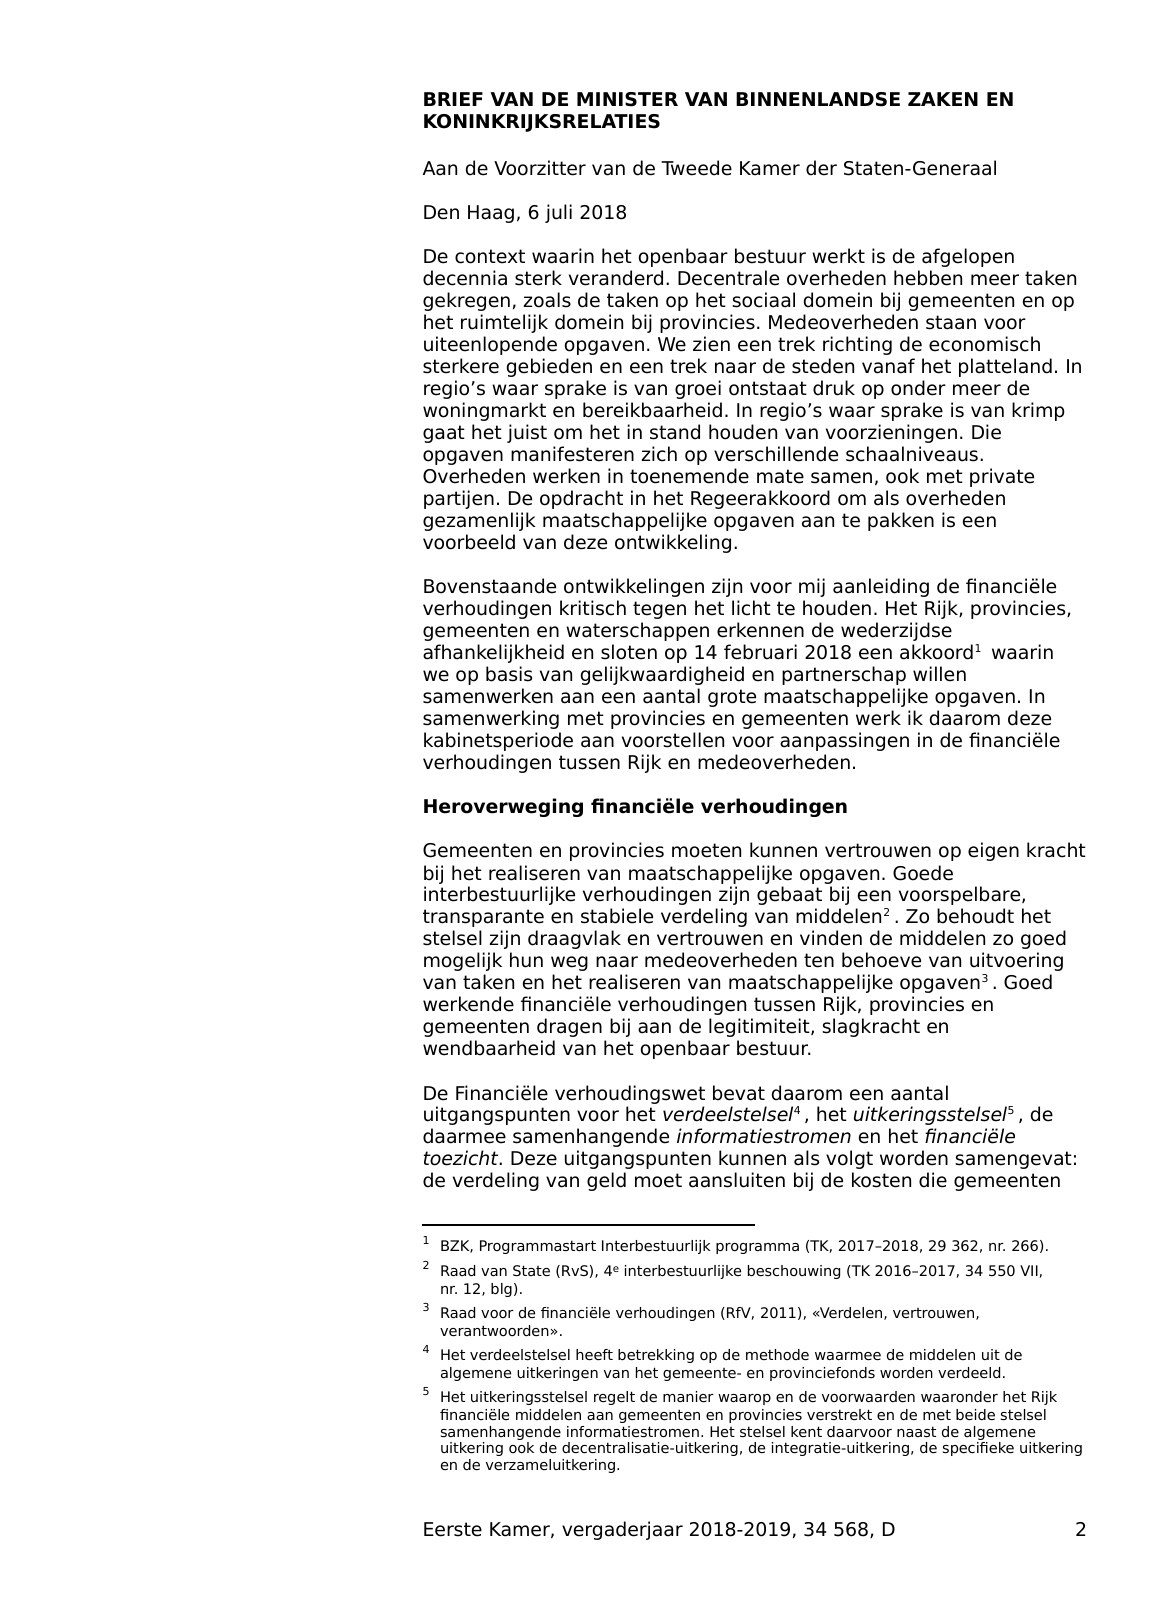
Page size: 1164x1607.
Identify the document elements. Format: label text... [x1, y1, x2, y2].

text De context waarin het openbaar bestuur werkt is de afgelopen decennia sterk veranderd. Decentrale overheden hebben meer taken gekregen, zoals de taken op het sociaal domein bij gemeenten en op het ruimtelijk domein bij provincies. Medeoverheden staan voor uiteenlopende opgaven. We zien een trek richting de economisch sterkere gebieden en een trek naar de steden vanaf het platteland. In regio’s waar sprake is van groei ontstaat druk op onder meer de woningmarkt en bereikbaarheid. In regio’s waar sprake is van krimp gaat het juist om het in stand houden van voorzieningen. Die opgaven manifesteren zich op verschillende schaalniveaus. Overheden werken in toenemende mate samen, ook met private partijen. De opdracht in het Regeerakkoord om als overheden gezamenlijk maatschappelijke opgaven aan te pakken is een voorbeeld van deze ontwikkeling. [422, 246, 1087, 554]
text BZK, Programmastart Interbestuurlijk programma (TK, 2017–2018, 29 362, nr. 266). [422, 1234, 1087, 1256]
text Den Haag, 6 juli 2018 [422, 202, 1087, 224]
text Aan de Voorzitter van de Tweede Kamer der Staten-Generaal [422, 158, 1087, 180]
subtitle BRIEF VAN DE MINISTER VAN BINNENLANDSE ZAKEN EN KONINKRIJKSRELATIES [422, 89, 1087, 133]
text Bovenstaande ontwikkelingen zijn voor mij aanleiding de financiële verhoudingen kritisch tegen het licht te houden. Het Rijk, provincies, gemeenten en waterschappen erkennen de wederzijdse afhankelijkheid en sloten op 14 februari 2018 een akkoord waarin we op basis van gelijkwaardigheid en partnerschap willen samenwerken aan een aantal grote maatschappelijke opgaven. In samenwerking met provincies en gemeenten werk ik daarom deze kabinetsperiode aan voorstellen voor aanpassingen in de financiële verhoudingen tussen Rijk en medeoverheden. [422, 576, 1087, 774]
text Raad voor de financiële verhoudingen (RfV, 2011), «Verdelen, vertrouwen, verantwoorden». [422, 1301, 1087, 1340]
text De Financiële verhoudingswet bevat daarom een aantal uitgangspunten voor het verdeelstelsel, het uitkeringsstelsel, de daarmee samenhangende informatiestromen en het financiële toezicht. Deze uitgangspunten kunnen als volgt worden samengevat: de verdeling van geld moet aansluiten bij de kosten die gemeenten [422, 1082, 1087, 1192]
text Raad van State (RvS), 4e interbestuurlijke beschouwing (TK 2016–2017, 34 550 VII, nr. 12, blg). [422, 1259, 1087, 1298]
text Het uitkeringsstelsel regelt de manier waarop en de voorwaarden waaronder het Rijk financiële middelen aan gemeenten en provincies verstrekt en de met beide stelsel samenhangende informatiestromen. Het stelsel kent daarvoor naast de algemene uitkering ook de decentralisatie-uitkering, de integratie-uitkering, de specifieke uitkering en de verzameluitkering. [422, 1385, 1087, 1474]
subtitle Heroverweging financiële verhoudingen [422, 796, 1087, 818]
text Het verdeelstelsel heeft betrekking op de methode waarmee de middelen uit de algemene uitkeringen van het gemeente- en provinciefonds worden verdeeld. [422, 1343, 1087, 1382]
text Gemeenten en provincies moeten kunnen vertrouwen op eigen kracht bij het realiseren van maatschappelijke opgaven. Goede interbestuurlijke verhoudingen zijn gebaat bij een voorspelbare, transparante en stabiele verdeling van middelen. Zo behoudt het stelsel zijn draagvlak en vertrouwen en vinden de middelen zo goed mogelijk hun weg naar medeoverheden ten behoeve van uitvoering van taken en het realiseren van maatschappelijke opgaven. Goed werkende financiële verhoudingen tussen Rijk, provincies en gemeenten dragen bij aan de legitimiteit, slagkracht en wendbaarheid van het openbaar bestuur. [422, 840, 1087, 1060]
